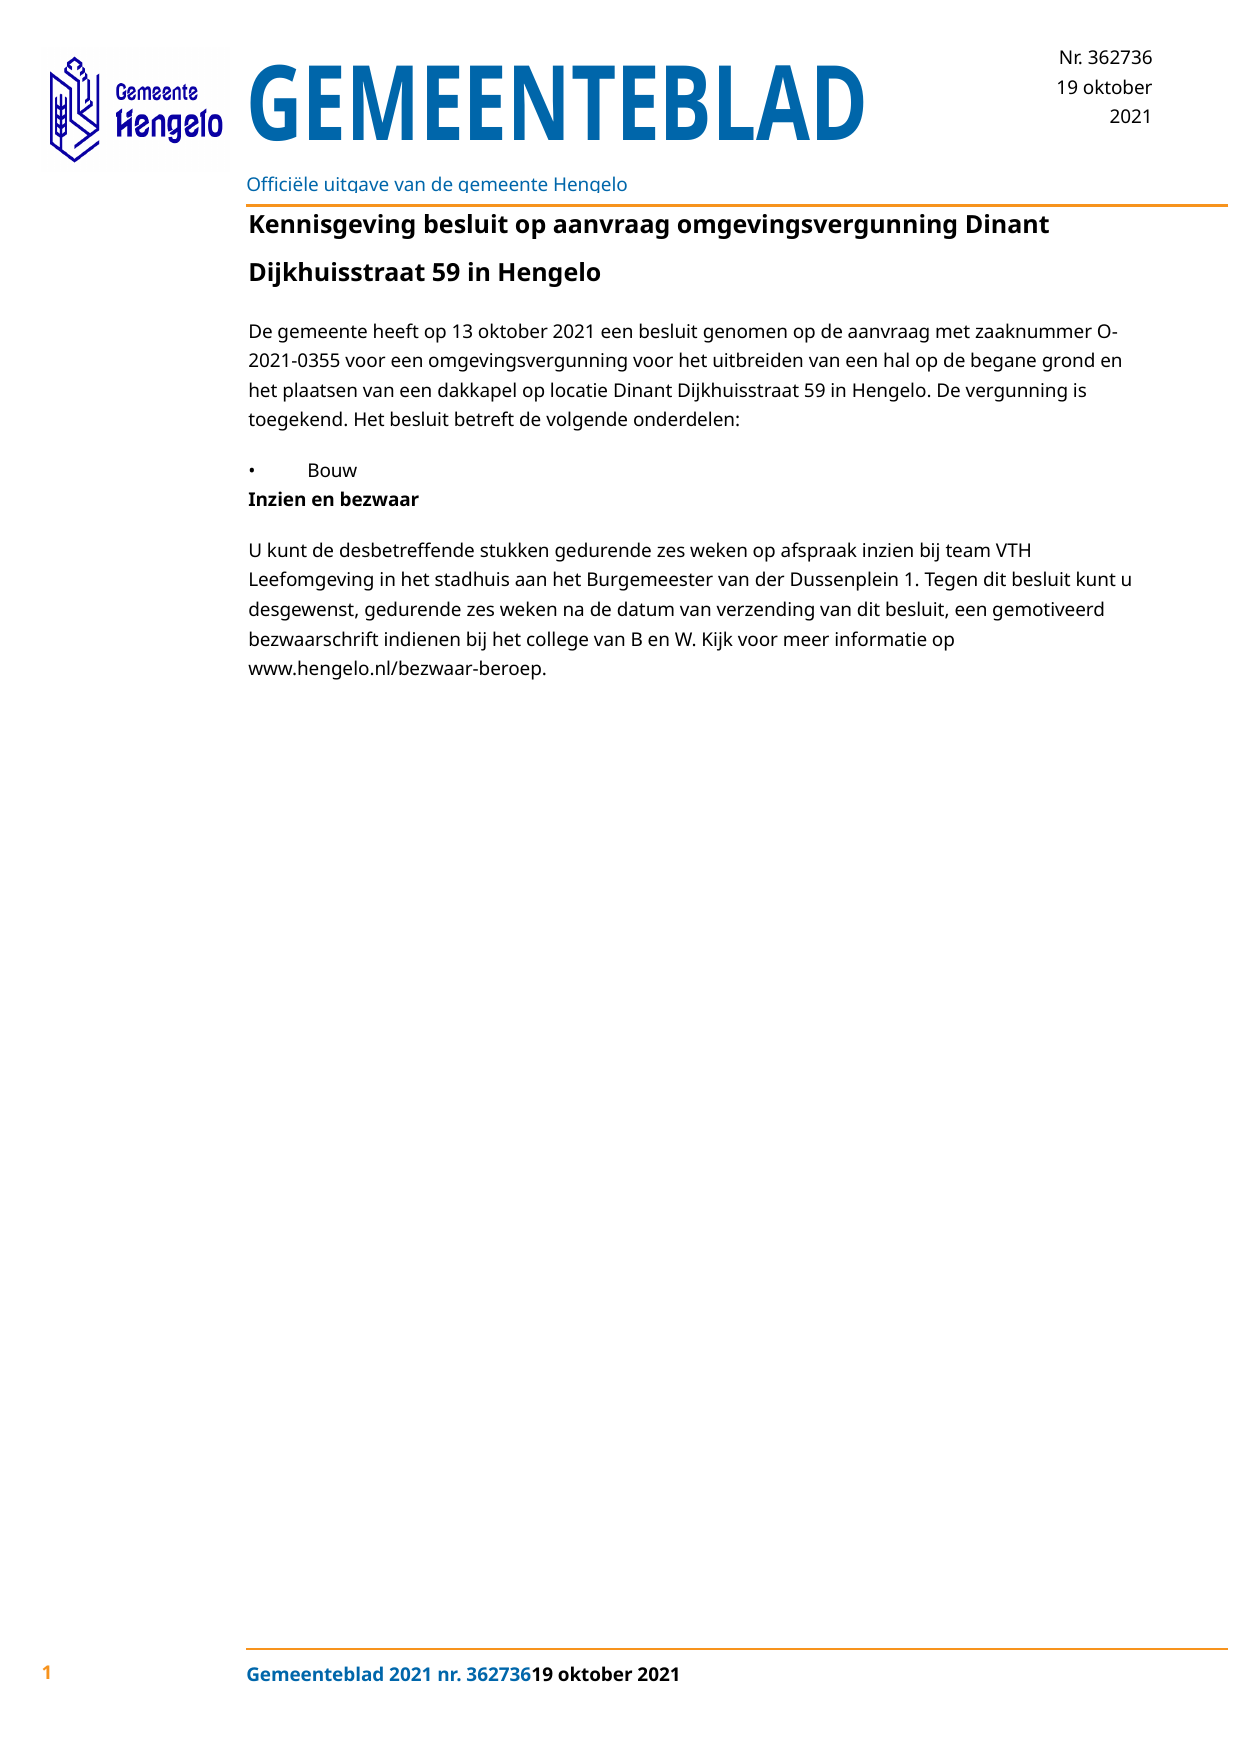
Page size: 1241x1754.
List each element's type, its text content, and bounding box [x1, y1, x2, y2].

picture [41, 47, 231, 172]
list Bouw [248, 457, 1152, 483]
text U kunt de desbetreffende stukken gedurende zes weken op afspraak inzien bij team VTH Leefomgeving in het stadhuis aan het Burgemeester van der Dussenplein 1. Tegen dit besluit kunt u desgewenst, gedurende zes weken na de datum van verzending van dit besluit, een gemotiveerd bezwaarschrift indienen bij het college van B en W. Kijk voor meer informatie op www.hengelo.nl/bezwaar-beroep. [248, 537, 1152, 681]
text Inzien en bezwaar [248, 487, 1152, 512]
text De gemeente heeft op 13 oktober 2021 een besluit genomen op de aanvraag met zaaknummer O-2021-0355 voor een omgevingsvergunning voor het uitbreiden van een hal op de begane grond en het plaatsen van een dakkapel op locatie Dinant Dijkhuisstraat 59 in Hengelo. De vergunning is toegekend. Het besluit betreft de volgende onderdelen: [248, 318, 1152, 432]
text Kennisgeving besluit op aanvraag omgevingsvergunning Dinant Dijkhuisstraat 59 in Hengelo [248, 207, 1152, 288]
